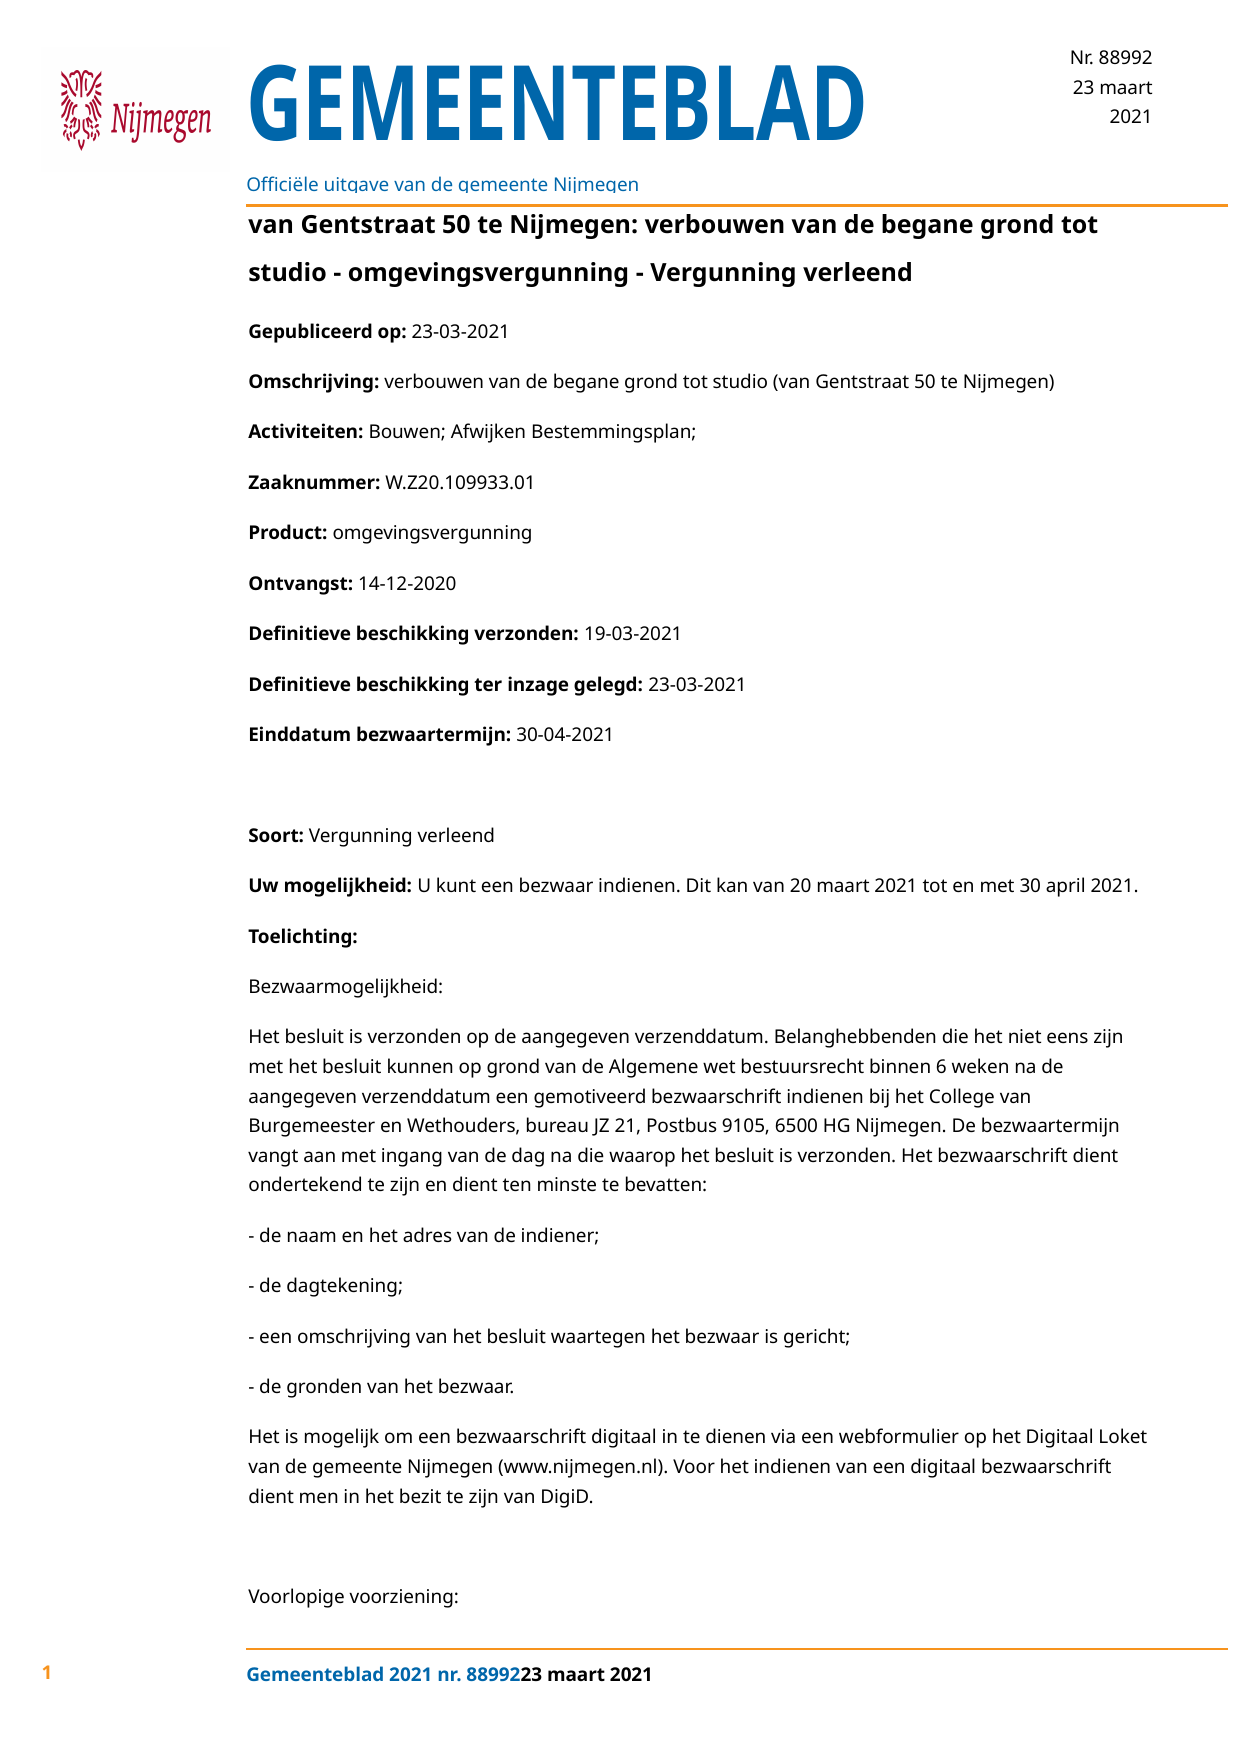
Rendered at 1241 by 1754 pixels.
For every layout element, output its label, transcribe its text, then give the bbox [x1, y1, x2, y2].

text - een omschrijving van het besluit waartegen het bezwaar is gericht; [248, 1323, 1152, 1349]
text - de gronden van het bezwaar. [248, 1373, 1152, 1399]
text Zaaknummer: W.Z20.109933.01 [248, 469, 1152, 495]
picture [41, 47, 231, 172]
text Definitieve beschikking verzonden: 19-03-2021 [248, 620, 1152, 646]
text Definitieve beschikking ter inzage gelegd: 23-03-2021 [248, 671, 1152, 697]
text Het besluit is verzonden op de aangegeven verzenddatum. Belanghebbenden die het niet eens zijn met het besluit kunnen op grond van de Algemene wet bestuursrecht binnen 6 weken na de aangegeven verzenddatum een gemotiveerd bezwaarschrift indienen bij het College van Burgemeester en Wethouders, bureau JZ 21, Postbus 9105, 6500 HG Nijmegen. De bezwaartermijn vangt aan met ingang van de dag na die waarop het besluit is verzonden. Het bezwaarschrift dient ondertekend te zijn en dient ten minste te bevatten: [248, 1024, 1152, 1197]
text Bezwaarmogelijkheid: [248, 973, 1152, 999]
text Ontvangst: 14-12-2020 [248, 570, 1152, 596]
text Omschrijving: verbouwen van de begane grond tot studio (van Gentstraat 50 te Nijmegen) [248, 368, 1152, 394]
text Einddatum bezwaartermijn: 30-04-2021 [248, 721, 1152, 747]
text Gepubliceerd op: 23-03-2021 [248, 318, 1152, 344]
text van Gentstraat 50 te Nijmegen: verbouwen van de begane grond tot studio - omgevingsvergunning - Vergunning verleend [248, 207, 1152, 288]
text Soort: Vergunning verleend [248, 822, 1152, 848]
text Toelichting: [248, 923, 1152, 949]
text Product: omgevingsvergunning [248, 519, 1152, 545]
text Activiteiten: Bouwen; Afwijken Bestemmingsplan; [248, 419, 1152, 444]
text Voorlopige voorziening: [248, 1584, 1152, 1609]
text Het is mogelijk om een bezwaarschrift digitaal in te dienen via een webformulier op het Digitaal Loket van de gemeente Nijmegen (www.nijmegen.nl). Voor het indienen van een digitaal bezwaarschrift dient men in het bezit te zijn van DigiD. [248, 1424, 1152, 1509]
text Uw mogelijkheid: U kunt een bezwaar indienen. Dit kan van 20 maart 2021 tot en met 30 april 2021. [248, 872, 1152, 898]
text - de naam en het adres van de indiener; [248, 1222, 1152, 1248]
text - de dagtekening; [248, 1272, 1152, 1298]
